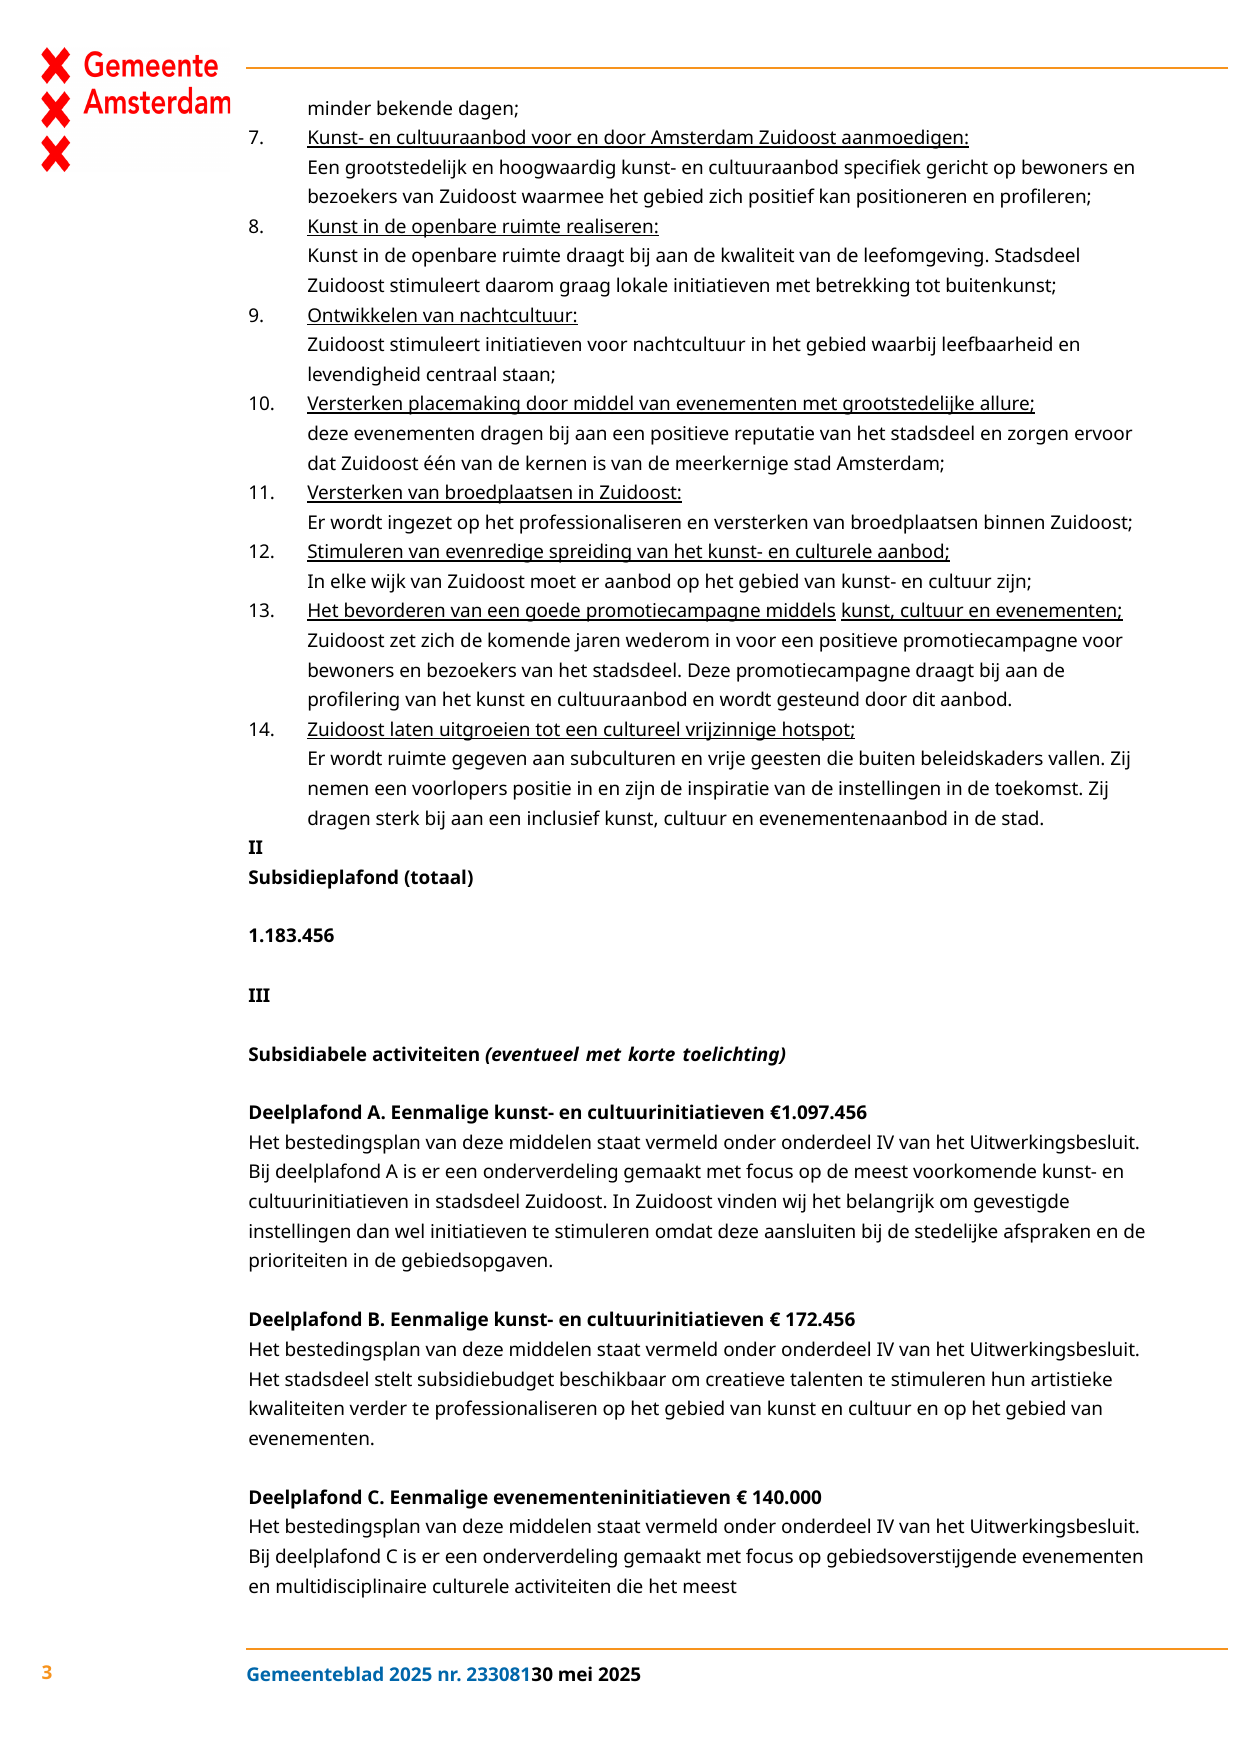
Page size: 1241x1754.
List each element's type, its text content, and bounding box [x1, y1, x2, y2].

list Een grootstedelijk en hoogwaardig kunst- en cultuuraanbod specifiek gericht op bewoners en bezoekers van Zuidoost waarmee het gebied zich positief kan positioneren en profileren; [248, 154, 1152, 209]
text Het bestedingsplan van deze middelen staat vermeld onder onderdeel IV van het Uitwerkingsbesluit. Bij deelplafond A is er een onderverdeling gemaakt met focus op de meest voorkomende kunst- en cultuurinitiatieven in stadsdeel Zuidoost. In Zuidoost vinden wij het belangrijk om gevestigde instellingen dan wel initiatieven te stimuleren omdat deze aansluiten bij de stedelijke afspraken en de prioriteiten in de gebiedsopgaven. [248, 1129, 1152, 1273]
text III [248, 982, 1152, 1007]
list minder bekende dagen; [248, 95, 1152, 121]
table_header Subsidiabele activiteiten (eventueel met korte toelichting) [248, 1041, 1152, 1067]
text Het bestedingsplan van deze middelen staat vermeld onder onderdeel IV van het Uitwerkingsbesluit. Het stadsdeel stelt subsidiebudget beschikbaar om creatieve talenten te stimuleren hun artistieke kwaliteiten verder te professionaliseren op het gebied van kunst en cultuur en op het gebied van evenementen. [248, 1336, 1152, 1451]
list Zuidoost laten uitgroeien tot een cultureel vrijzinnige hotspot; [248, 716, 1152, 742]
list Zuidoost zet zich de komende jaren wederom in voor een positieve promotiecampagne voor bewoners en bezoekers van het stadsdeel. Deze promotiecampagne draagt bij aan de profilering van het kunst en cultuuraanbod en wordt gesteund door dit aanbod. [248, 627, 1152, 712]
list Stimuleren van evenredige spreiding van het kunst- en culturele aanbod; [248, 538, 1152, 564]
text II [248, 834, 1152, 860]
text Deelplafond B. Eenmalige kunst- en cultuurinitiatieven € 172.456 [248, 1307, 1152, 1332]
list Er wordt ruimte gegeven aan subculturen en vrije geesten die buiten beleidskaders vallen. Zij nemen een voorlopers positie in en zijn de inspiratie van de instellingen in de toekomst. Zij dragen sterk bij aan een inclusief kunst, cultuur en evenementenaanbod in de stad. [248, 746, 1152, 831]
table_header Subsidieplafond (totaal) [248, 864, 1152, 890]
list Versterken placemaking door middel van evenementen met grootstedelijke allure; [248, 391, 1152, 416]
text Deelplafond C. Eenmalige evenementeninitiatieven € 140.000 [248, 1484, 1152, 1510]
text 1.183.456 [248, 923, 1152, 948]
list In elke wijk van Zuidoost moet er aanbod op het gebied van kunst- en cultuur zijn; [248, 568, 1152, 594]
text Het bestedingsplan van deze middelen staat vermeld onder onderdeel IV van het Uitwerkingsbesluit. Bij deelplafond C is er een onderverdeling gemaakt met focus op gebiedsoverstijgende evenementen en multidisciplinaire culturele activiteiten die het meest [248, 1514, 1152, 1599]
list Zuidoost stimuleert initiatieven voor nachtcultuur in het gebied waarbij leefbaarheid en levendigheid centraal staan; [248, 331, 1152, 387]
list Er wordt ingezet op het professionaliseren en versterken van broedplaatsen binnen Zuidoost; [248, 509, 1152, 535]
list Het bevorderen van een goede promotiecampagne middels kunst, cultuur en evenementen; [248, 598, 1152, 623]
list Kunst in de openbare ruimte draagt bij aan de kwaliteit van de leefomgeving. Stadsdeel Zuidoost stimuleert daarom graag lokale initiatieven met betrekking tot buitenkunst; [248, 243, 1152, 298]
text Deelplafond A. Eenmalige kunst- en cultuurinitiatieven €1.097.456 [248, 1099, 1152, 1125]
list Kunst- en cultuuraanbod voor en door Amsterdam Zuidoost aanmoedigen: [248, 124, 1152, 150]
picture [41, 47, 231, 172]
list deze evenementen dragen bij aan een positieve reputatie van het stadsdeel en zorgen ervoor dat Zuidoost één van de kernen is van de meerkernige stad Amsterdam; [248, 420, 1152, 476]
list Kunst in de openbare ruimte realiseren: [248, 213, 1152, 239]
list Versterken van broedplaatsen in Zuidoost: [248, 479, 1152, 505]
list Ontwikkelen van nachtcultuur: [248, 302, 1152, 328]
